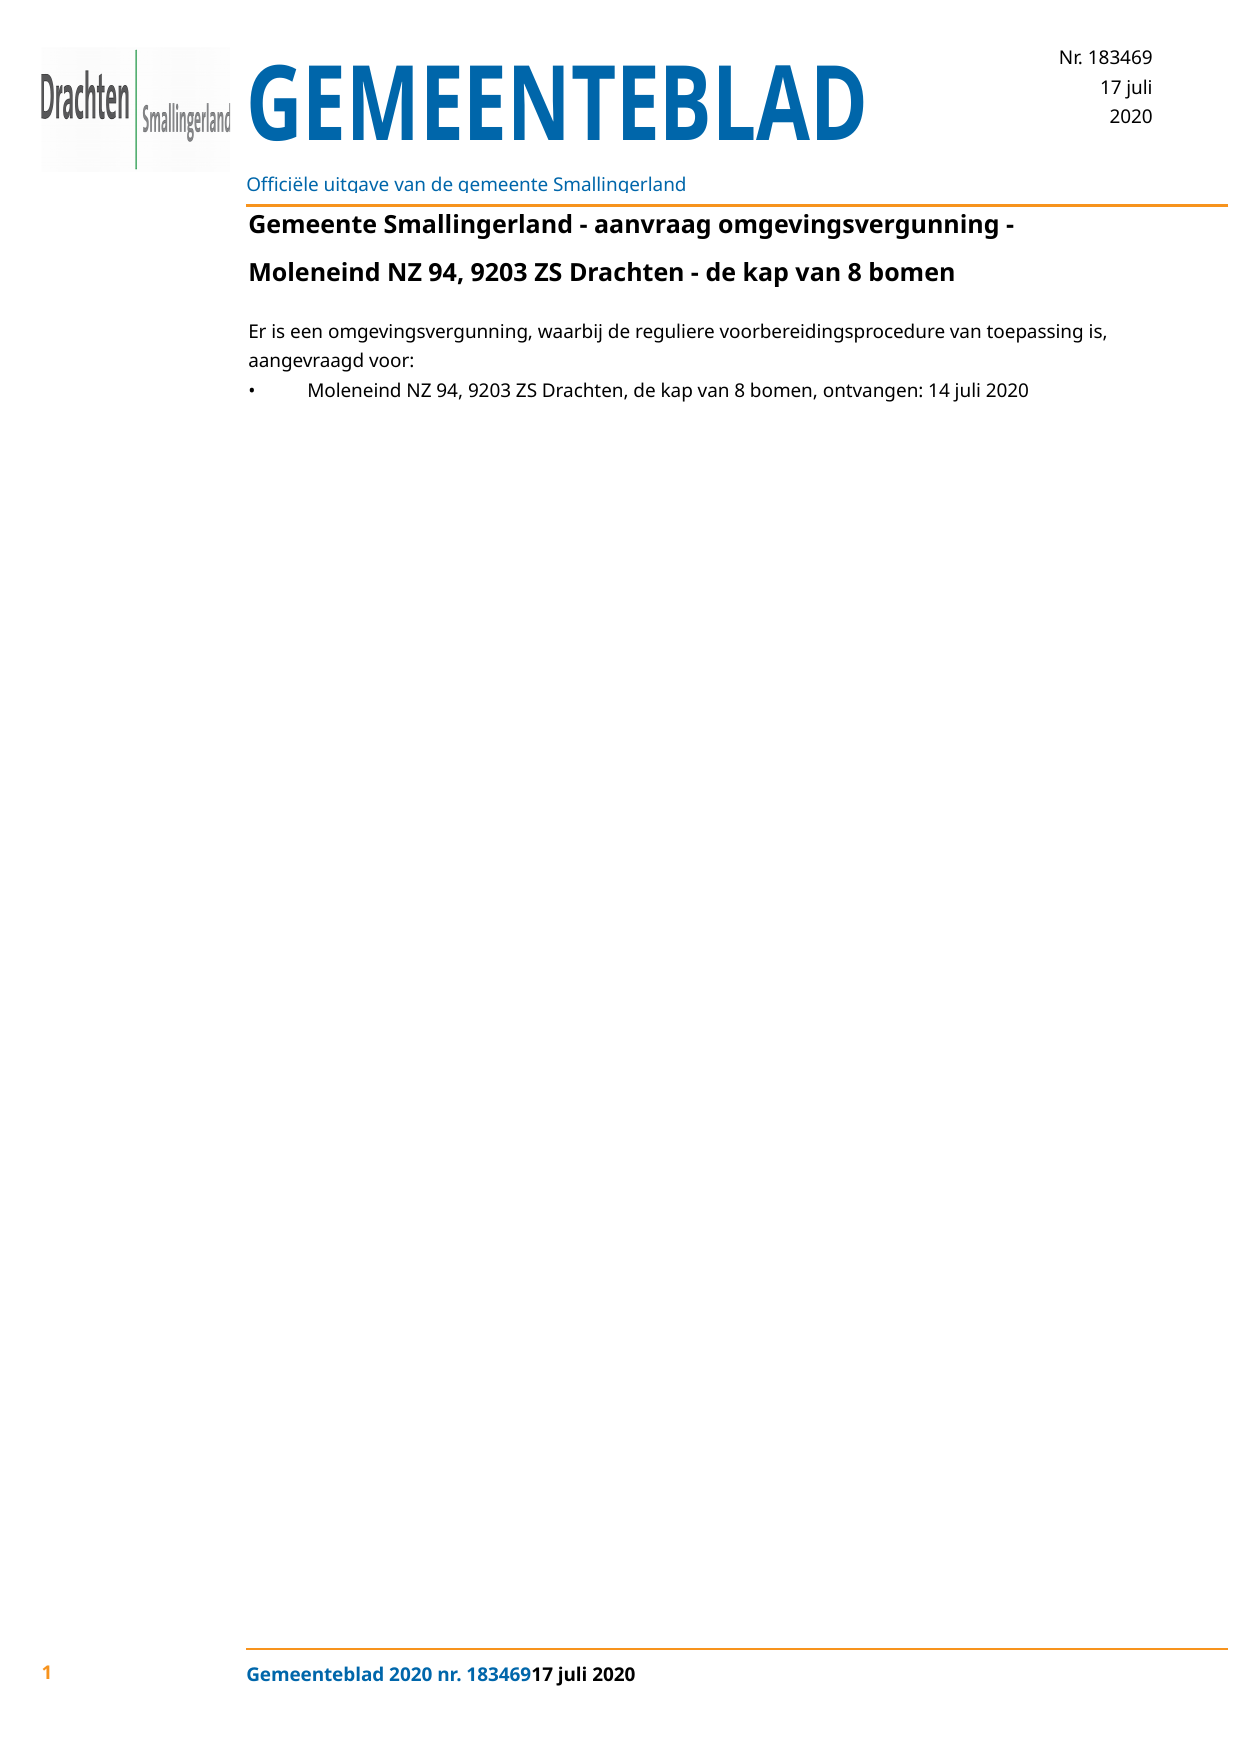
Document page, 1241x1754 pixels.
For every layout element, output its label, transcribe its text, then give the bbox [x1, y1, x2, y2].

text Gemeente Smallingerland - aanvraag omgevingsvergunning - Moleneind NZ 94, 9203 ZS Drachten - de kap van 8 bomen [248, 207, 1152, 288]
list Moleneind NZ 94, 9203 ZS Drachten, de kap van 8 bomen, ontvangen: 14 juli 2020 [248, 377, 1152, 403]
text Er is een omgevingsvergunning, waarbij de reguliere voorbereidingsprocedure van toepassing is, aangevraagd voor: [248, 318, 1152, 373]
picture [41, 47, 231, 172]
